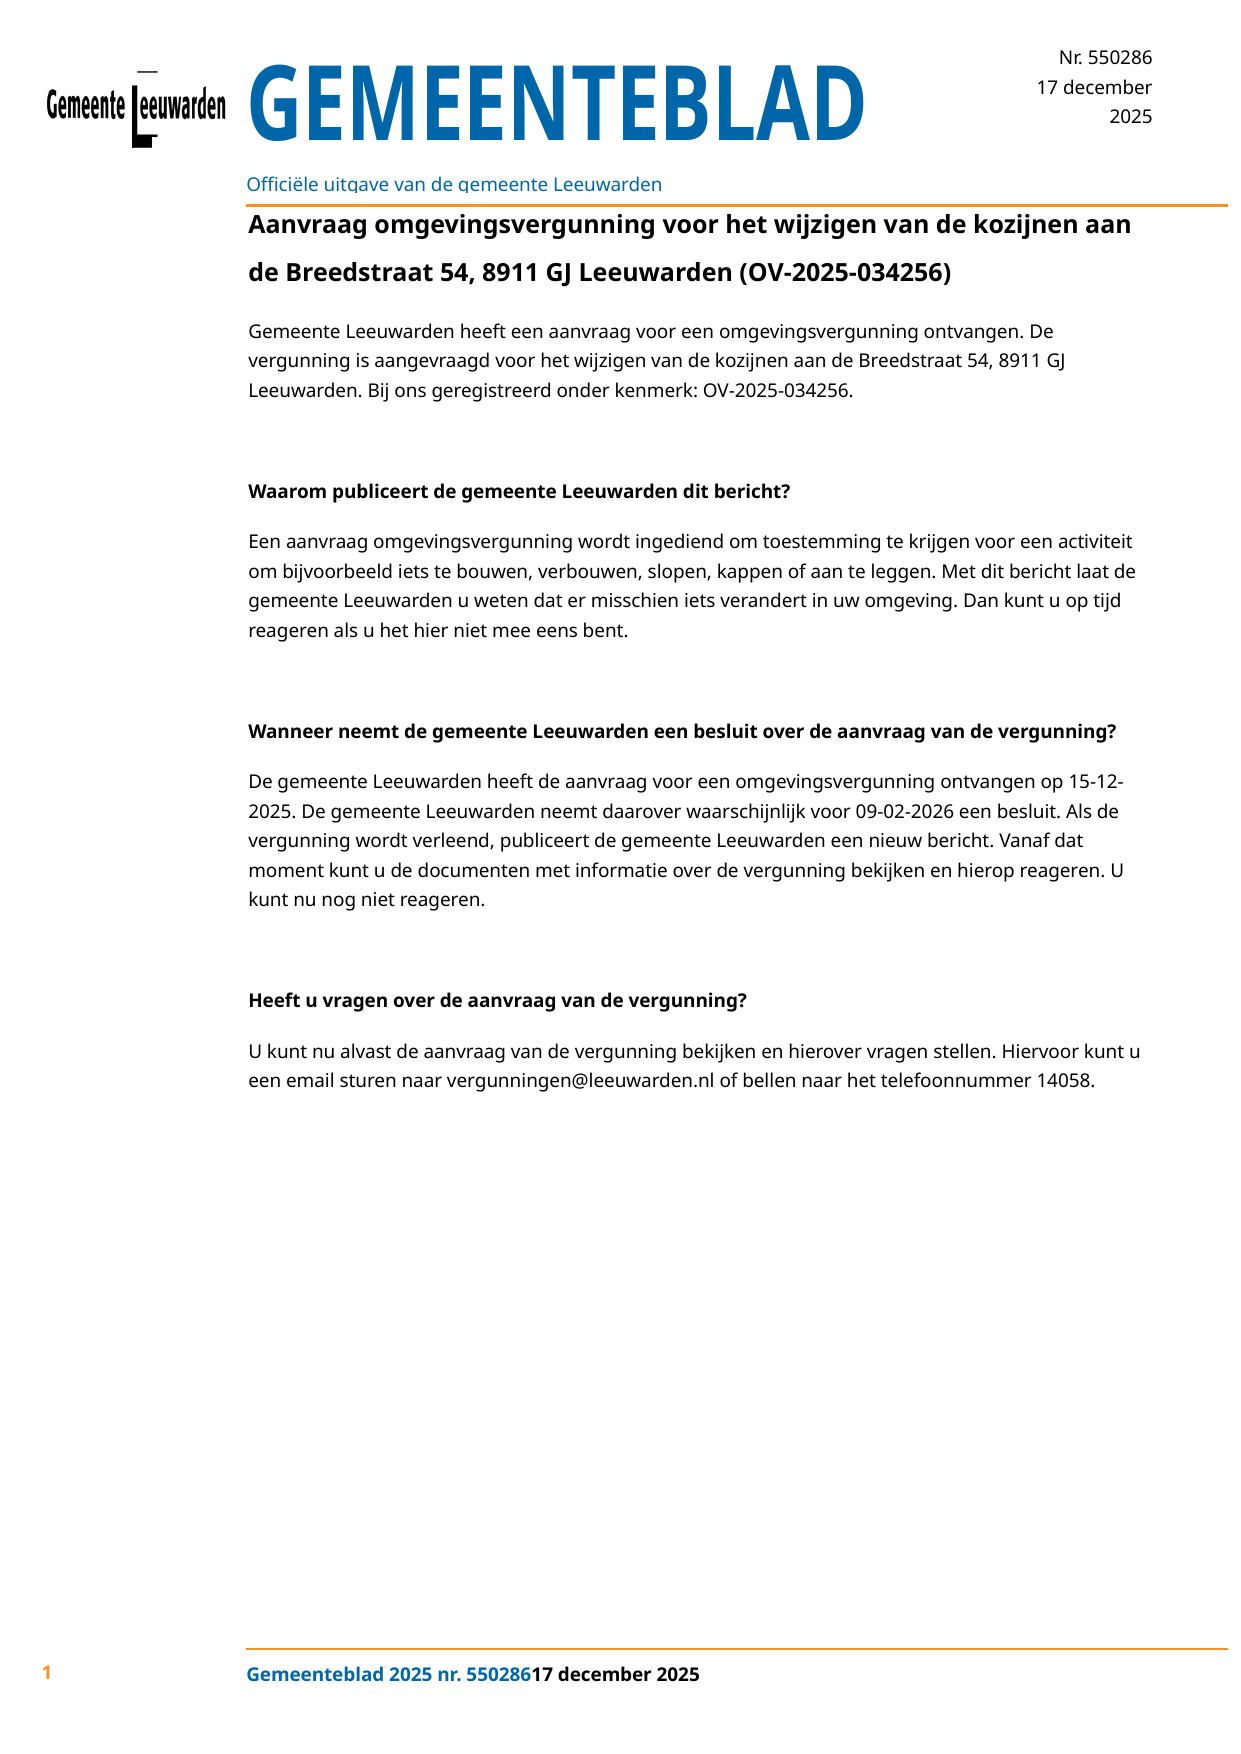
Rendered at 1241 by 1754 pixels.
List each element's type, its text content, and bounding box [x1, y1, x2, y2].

text Gemeente Leeuwarden heeft een aanvraag voor een omgevingsvergunning ontvangen. De vergunning is aangevraagd voor het wijzigen van de kozijnen aan de Breedstraat 54, 8911 GJ Leeuwarden. Bij ons geregistreerd onder kenmerk: OV-2025-034256. [248, 318, 1152, 403]
text Aanvraag omgevingsvergunning voor het wijzigen van de kozijnen aan de Breedstraat 54, 8911 GJ Leeuwarden (OV-2025-034256) [248, 207, 1152, 288]
text Een aanvraag omgevingsvergunning wordt ingediend om toestemming te krijgen voor een activiteit om bijvoorbeeld iets te bouwen, verbouwen, slopen, kappen of aan te leggen. Met dit bericht laat de gemeente Leeuwarden u weten dat er misschien iets verandert in uw omgeving. Dan kunt u op tijd reageren als u het hier niet mee eens bent. [248, 528, 1152, 643]
text Waarom publiceert de gemeente Leeuwarden dit bericht? [248, 478, 1152, 504]
text Wanneer neemt de gemeente Leeuwarden een besluit over de aanvraag van de vergunning? [248, 718, 1152, 744]
text Heeft u vragen over de aanvraag van de vergunning? [248, 987, 1152, 1013]
picture [41, 47, 231, 172]
text U kunt nu alvast de aanvraag van de vergunning bekijken en hierover vragen stellen. Hiervoor kunt u een email sturen naar vergunningen@leeuwarden.nl of bellen naar het telefoonnummer 14058. [248, 1038, 1152, 1093]
text De gemeente Leeuwarden heeft de aanvraag voor een omgevingsvergunning ontvangen op 15-12-2025. De gemeente Leeuwarden neemt daarover waarschijnlijk voor 09-02-2026 een besluit. Als de vergunning wordt verleend, publiceert de gemeente Leeuwarden een nieuw bericht. Vanaf dat moment kunt u de documenten met informatie over de vergunning bekijken en hierop reageren. U kunt nu nog niet reageren. [248, 768, 1152, 912]
